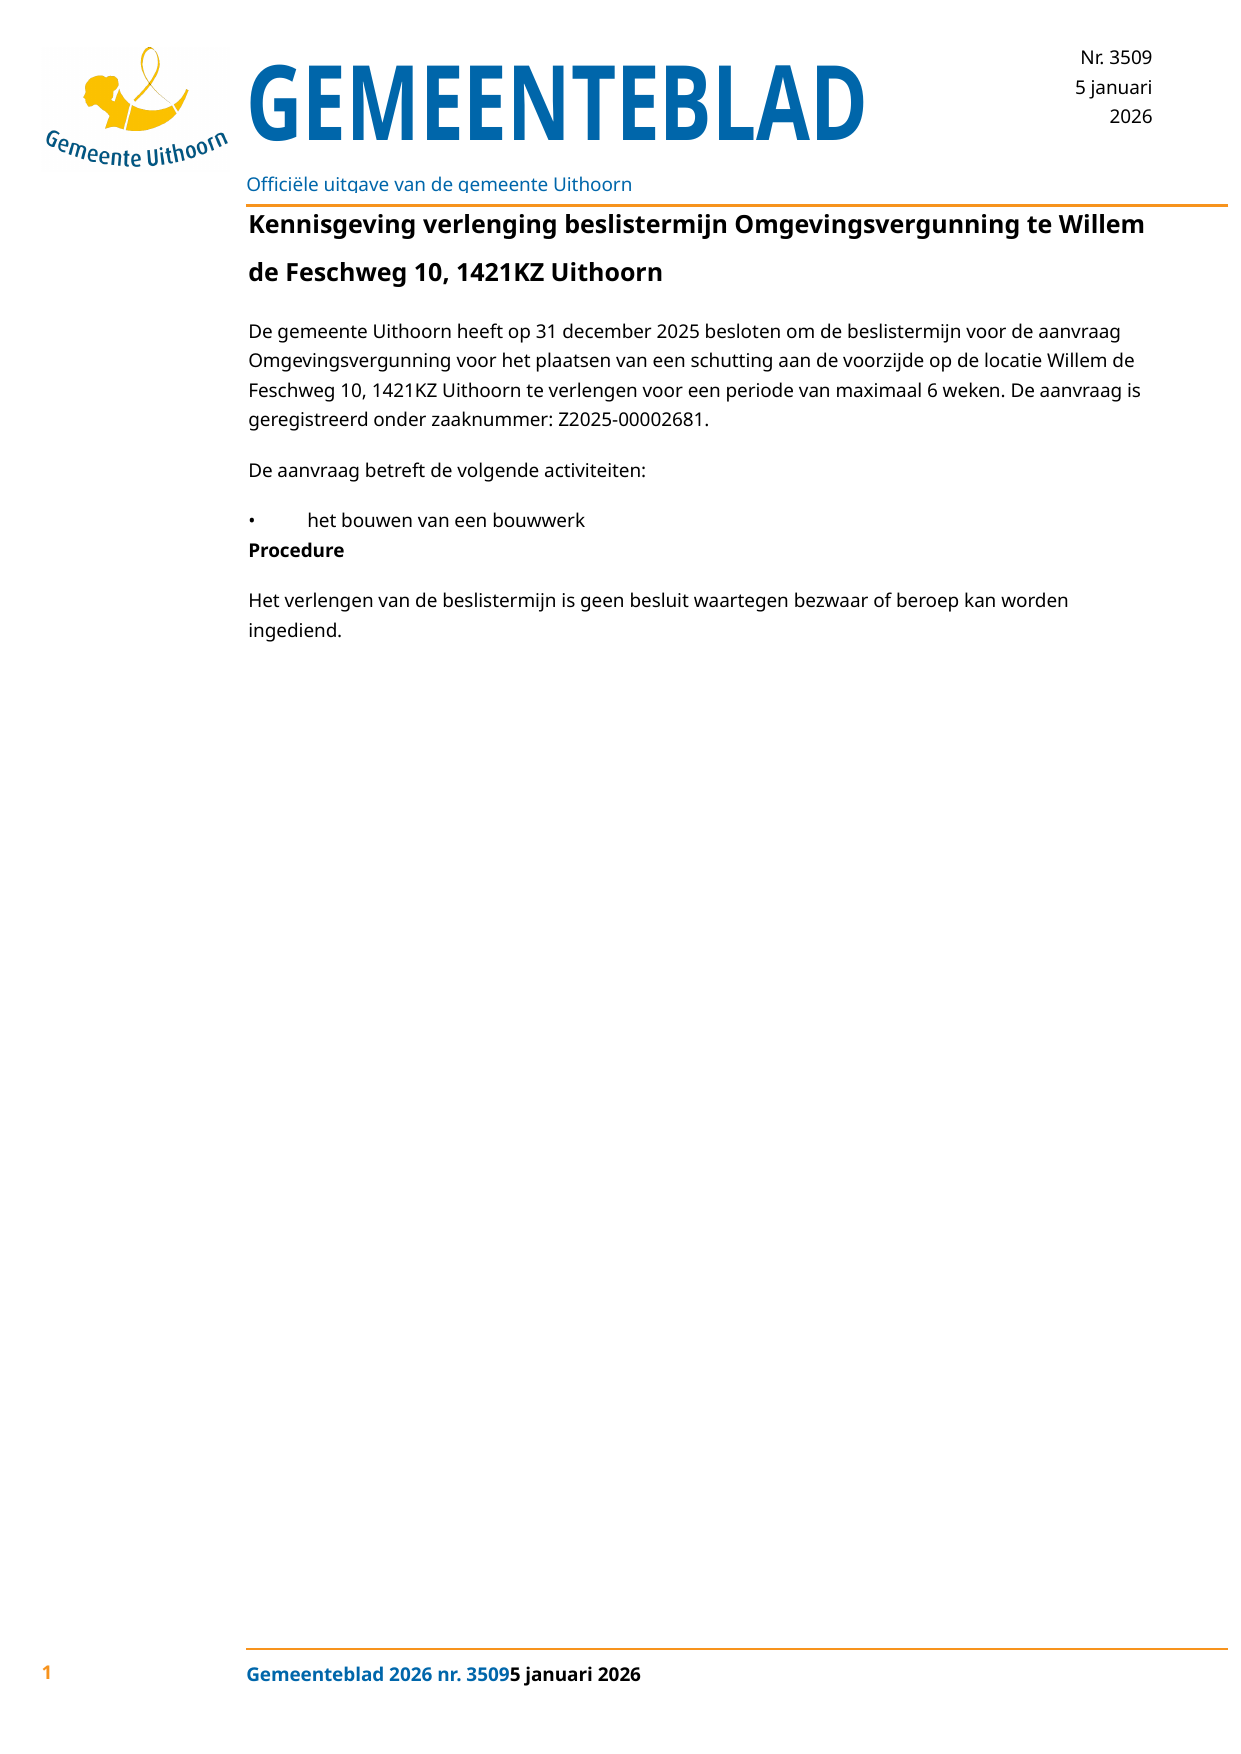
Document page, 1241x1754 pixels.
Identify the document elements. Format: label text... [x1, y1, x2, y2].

text Kennisgeving verlenging beslistermijn Omgevingsvergunning te Willem de Feschweg 10, 1421KZ Uithoorn [248, 207, 1152, 288]
picture [41, 47, 231, 172]
text Het verlengen van de beslistermijn is geen besluit waartegen bezwaar of beroep kan worden ingediend. [248, 587, 1152, 643]
text De aanvraag betreft de volgende activiteiten: [248, 457, 1152, 483]
text Procedure [248, 537, 1152, 563]
text De gemeente Uithoorn heeft op 31 december 2025 besloten om de beslistermijn voor de aanvraag Omgevingsvergunning voor het plaatsen van een schutting aan de voorzijde op de locatie Willem de Feschweg 10, 1421KZ Uithoorn te verlengen voor een periode van maximaal 6 weken. De aanvraag is geregistreerd onder zaaknummer: Z2025-00002681. [248, 318, 1152, 432]
list het bouwen van een bouwwerk [248, 507, 1152, 533]
